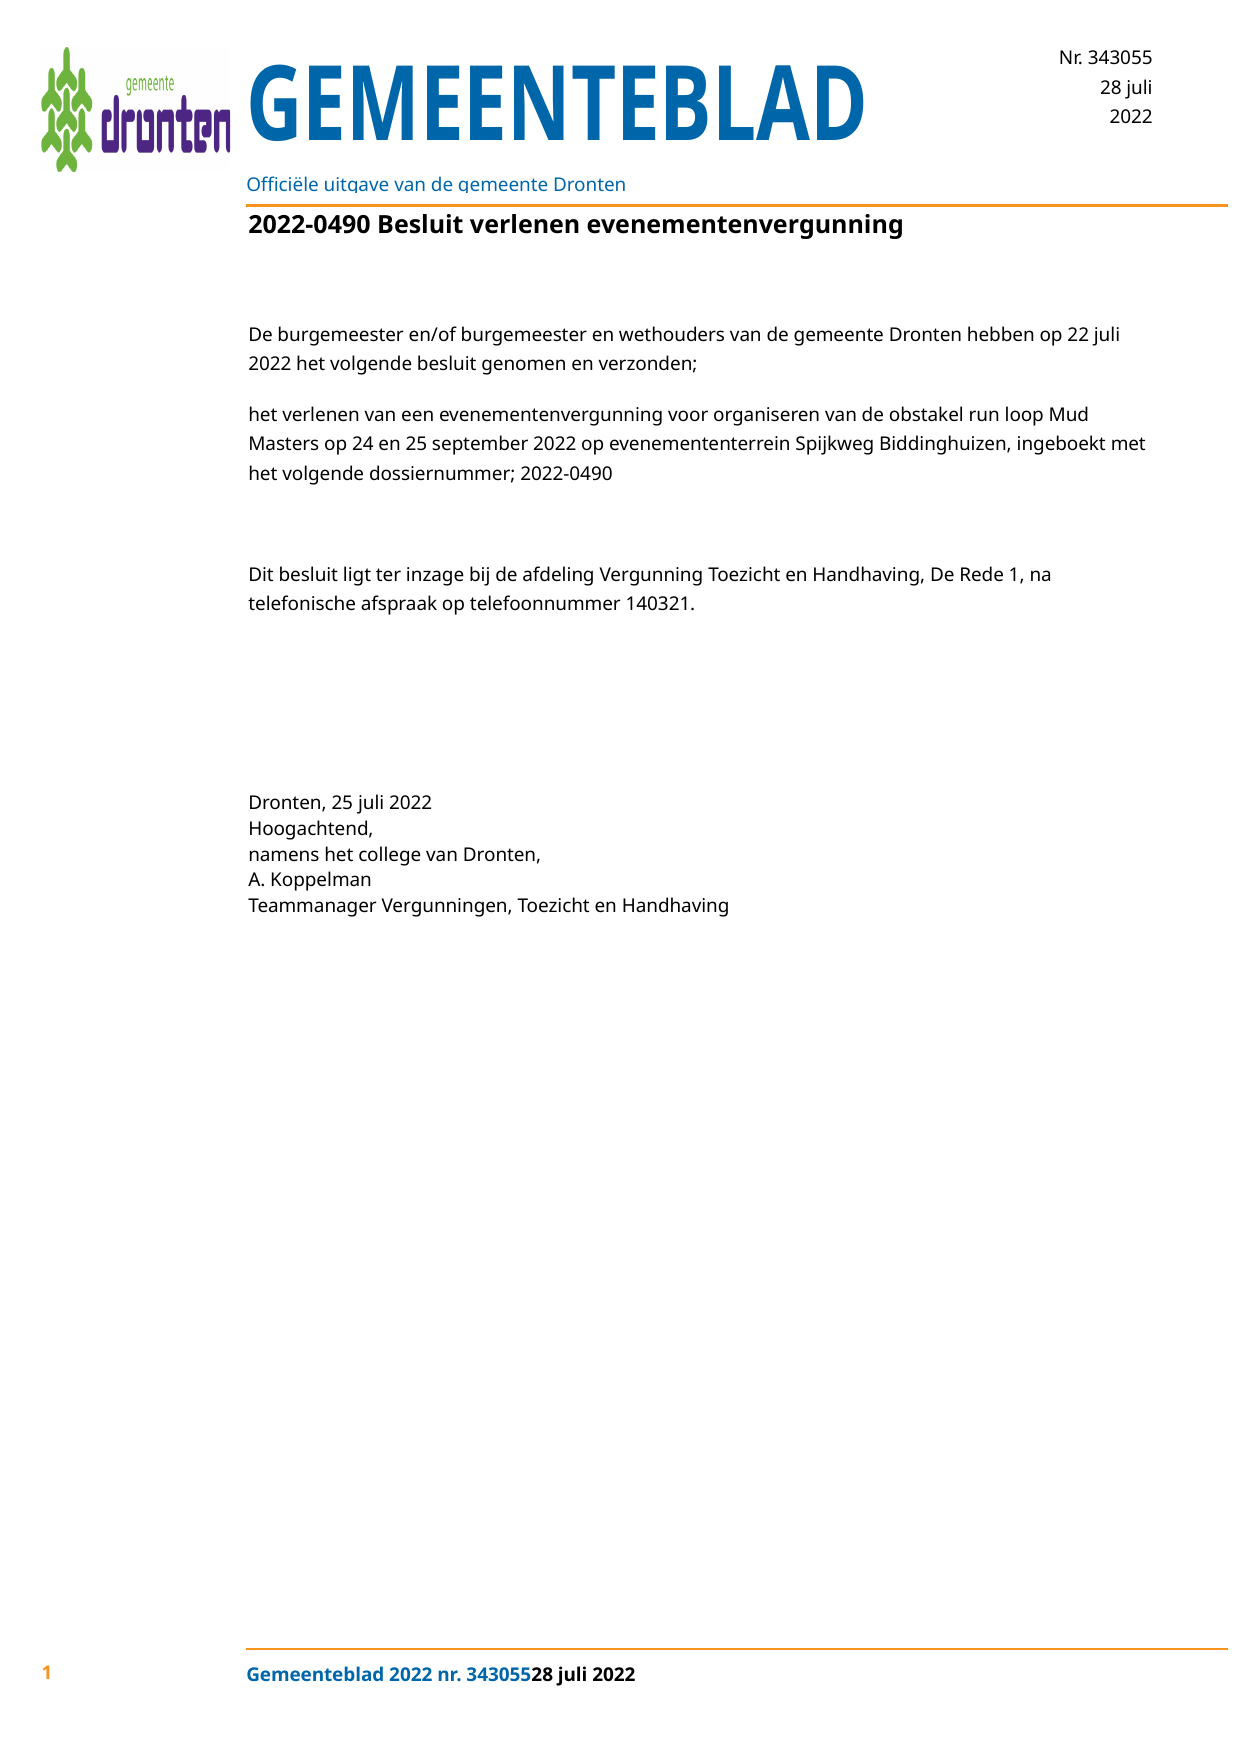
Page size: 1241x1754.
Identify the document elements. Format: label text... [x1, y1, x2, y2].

text het verlenen van een evenementenvergunning voor organiseren van de obstakel run loop Mud Masters op 24 en 25 september 2022 op evenemententerrein Spijkweg Biddinghuizen, ingeboekt met het volgende dossiernummer; 2022-0490 [248, 401, 1152, 486]
picture [41, 47, 231, 172]
text Teammanager Vergunningen, Toezicht en Handhaving [248, 892, 1152, 918]
text A. Koppelman [248, 867, 1152, 892]
text namens het college van Dronten, [248, 841, 1152, 867]
text Dronten, 25 juli 2022 [248, 789, 1152, 815]
text De burgemeester en/of burgemeester en wethouders van de gemeente Dronten hebben op 22 juli 2022 het volgende besluit genomen en verzonden; [248, 321, 1152, 376]
text Hoogachtend, [248, 815, 1152, 841]
text 2022-0490 Besluit verlenen evenementenvergunning [248, 207, 1152, 241]
text Dit besluit ligt ter inzage bij de afdeling Vergunning Toezicht en Handhaving, De Rede 1, na telefonische afspraak op telefoonnummer 140321. [248, 561, 1152, 616]
